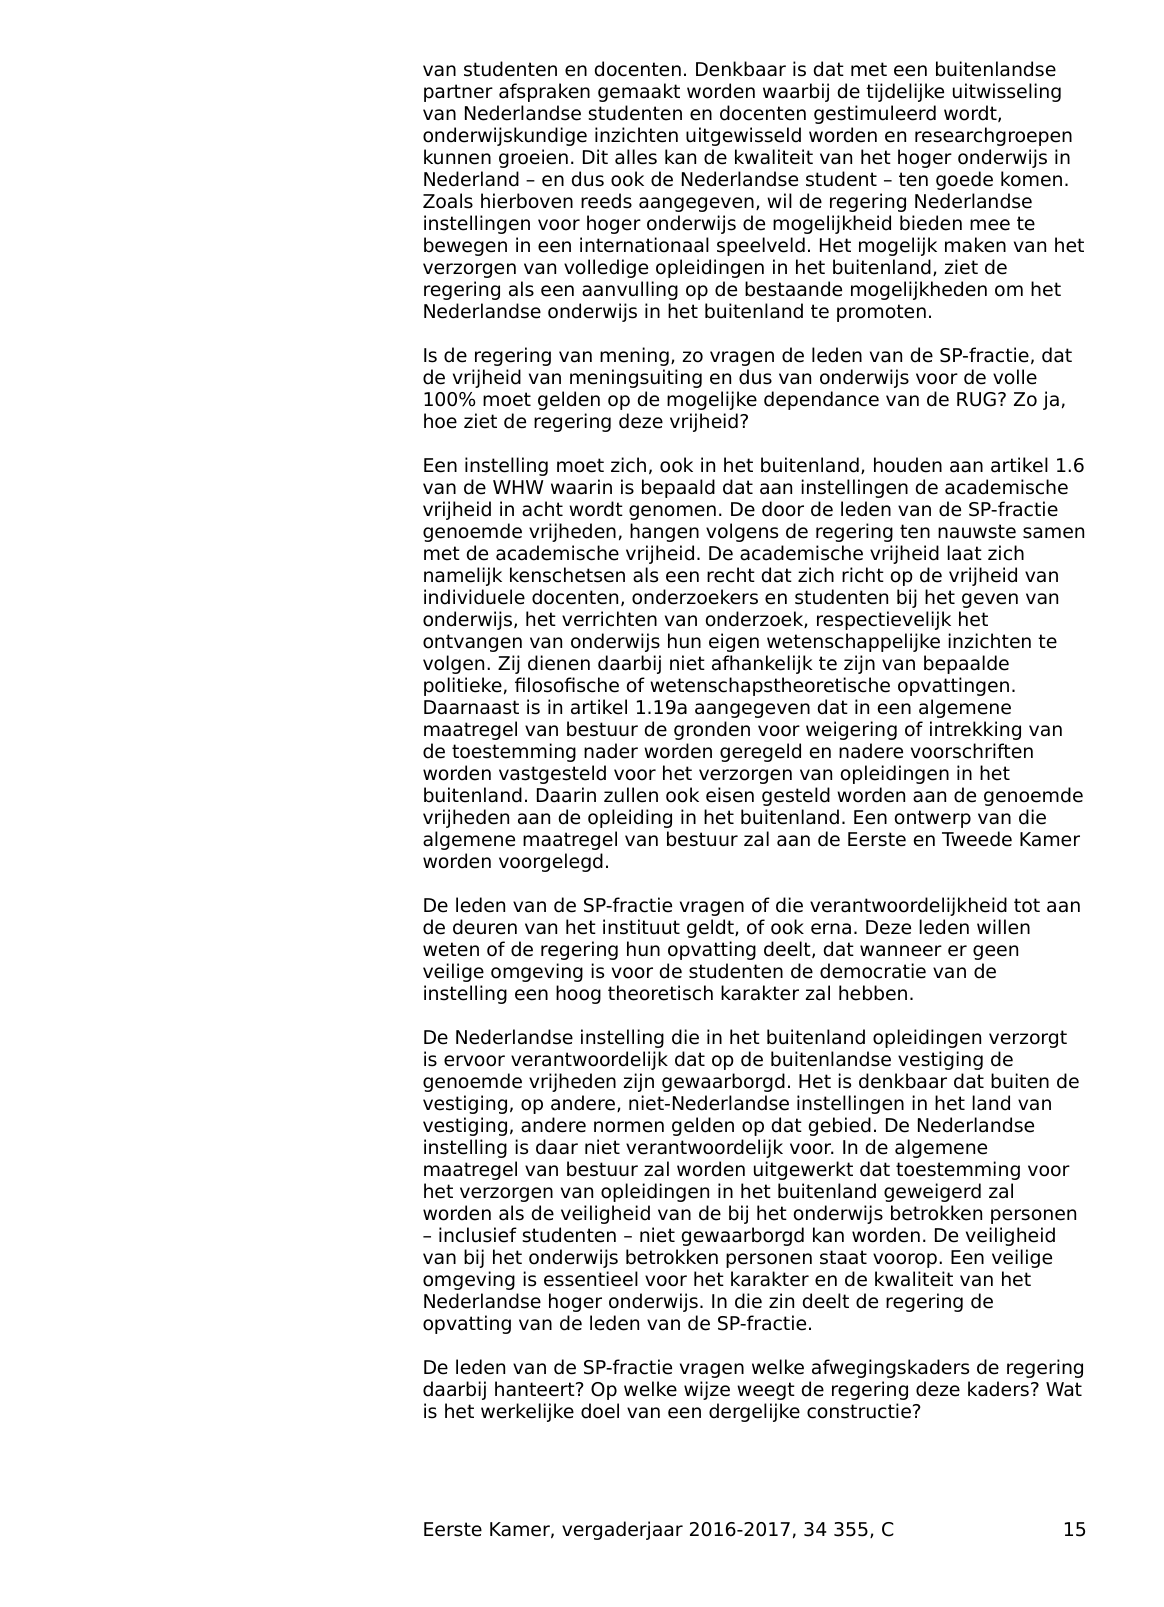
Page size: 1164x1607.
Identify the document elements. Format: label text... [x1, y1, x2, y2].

text Is de regering van mening, zo vragen de leden van de SP-fractie, dat de vrijheid van meningsuiting en dus van onderwijs voor de volle 100% moet gelden op de mogelijke dependance van de RUG? Zo ja, hoe ziet de regering deze vrijheid? [422, 345, 1087, 433]
text De leden van de SP-fractie vragen welke afwegingskaders de regering daarbij hanteert? Op welke wijze weegt de regering deze kaders? Wat is het werkelijke doel van een dergelijke constructie? [422, 1357, 1087, 1423]
text Een instelling moet zich, ook in het buitenland, houden aan artikel 1.6 van de WHW waarin is bepaald dat aan instellingen de academische vrijheid in acht wordt genomen. De door de leden van de SP-fractie genoemde vrijheden, hangen volgens de regering ten nauwste samen met de academische vrijheid. De academische vrijheid laat zich namelijk kenschetsen als een recht dat zich richt op de vrijheid van individuele docenten, onderzoekers en studenten bij het geven van onderwijs, het verrichten van onderzoek, respectievelijk het ontvangen van onderwijs hun eigen wetenschappelijke inzichten te volgen. Zij dienen daarbij niet afhankelijk te zijn van bepaalde politieke, filosofische of wetenschapstheoretische opvattingen. Daarnaast is in artikel 1.19a aangegeven dat in een algemene maatregel van bestuur de gronden voor weigering of intrekking van de toestemming nader worden geregeld en nadere voorschriften worden vastgesteld voor het verzorgen van opleidingen in het buitenland. Daarin zullen ook eisen gesteld worden aan de genoemde vrijheden aan de opleiding in het buitenland. Een ontwerp van die algemene maatregel van bestuur zal aan de Eerste en Tweede Kamer worden voorgelegd. [422, 455, 1087, 873]
text De leden van de SP-fractie vragen of die verantwoordelijkheid tot aan de deuren van het instituut geldt, of ook erna. Deze leden willen weten of de regering hun opvatting deelt, dat wanneer er geen veilige omgeving is voor de studenten de democratie van de instelling een hoog theoretisch karakter zal hebben. [422, 895, 1087, 1005]
text De Nederlandse instelling die in het buitenland opleidingen verzorgt is ervoor verantwoordelijk dat op de buitenlandse vestiging de genoemde vrijheden zijn gewaarborgd. Het is denkbaar dat buiten de vestiging, op andere, niet-Nederlandse instellingen in het land van vestiging, andere normen gelden op dat gebied. De Nederlandse instelling is daar niet verantwoordelijk voor. In de algemene maatregel van bestuur zal worden uitgewerkt dat toestemming voor het verzorgen van opleidingen in het buitenland geweigerd zal worden als de veiligheid van de bij het onderwijs betrokken personen – inclusief studenten – niet gewaarborgd kan worden. De veiligheid van bij het onderwijs betrokken personen staat voorop. Een veilige omgeving is essentieel voor het karakter en de kwaliteit van het Nederlandse hoger onderwijs. In die zin deelt de regering de opvatting van de leden van de SP-fractie. [422, 1027, 1087, 1335]
text van studenten en docenten. Denkbaar is dat met een buitenlandse partner afspraken gemaakt worden waarbij de tijdelijke uitwisseling van Nederlandse studenten en docenten gestimuleerd wordt, onderwijskundige inzichten uitgewisseld worden en researchgroepen kunnen groeien. Dit alles kan de kwaliteit van het hoger onderwijs in Nederland – en dus ook de Nederlandse student – ten goede komen. Zoals hierboven reeds aangegeven, wil de regering Nederlandse instellingen voor hoger onderwijs de mogelijkheid bieden mee te bewegen in een internationaal speelveld. Het mogelijk maken van het verzorgen van volledige opleidingen in het buitenland, ziet de regering als een aanvulling op de bestaande mogelijkheden om het Nederlandse onderwijs in het buitenland te promoten. [422, 59, 1087, 323]
